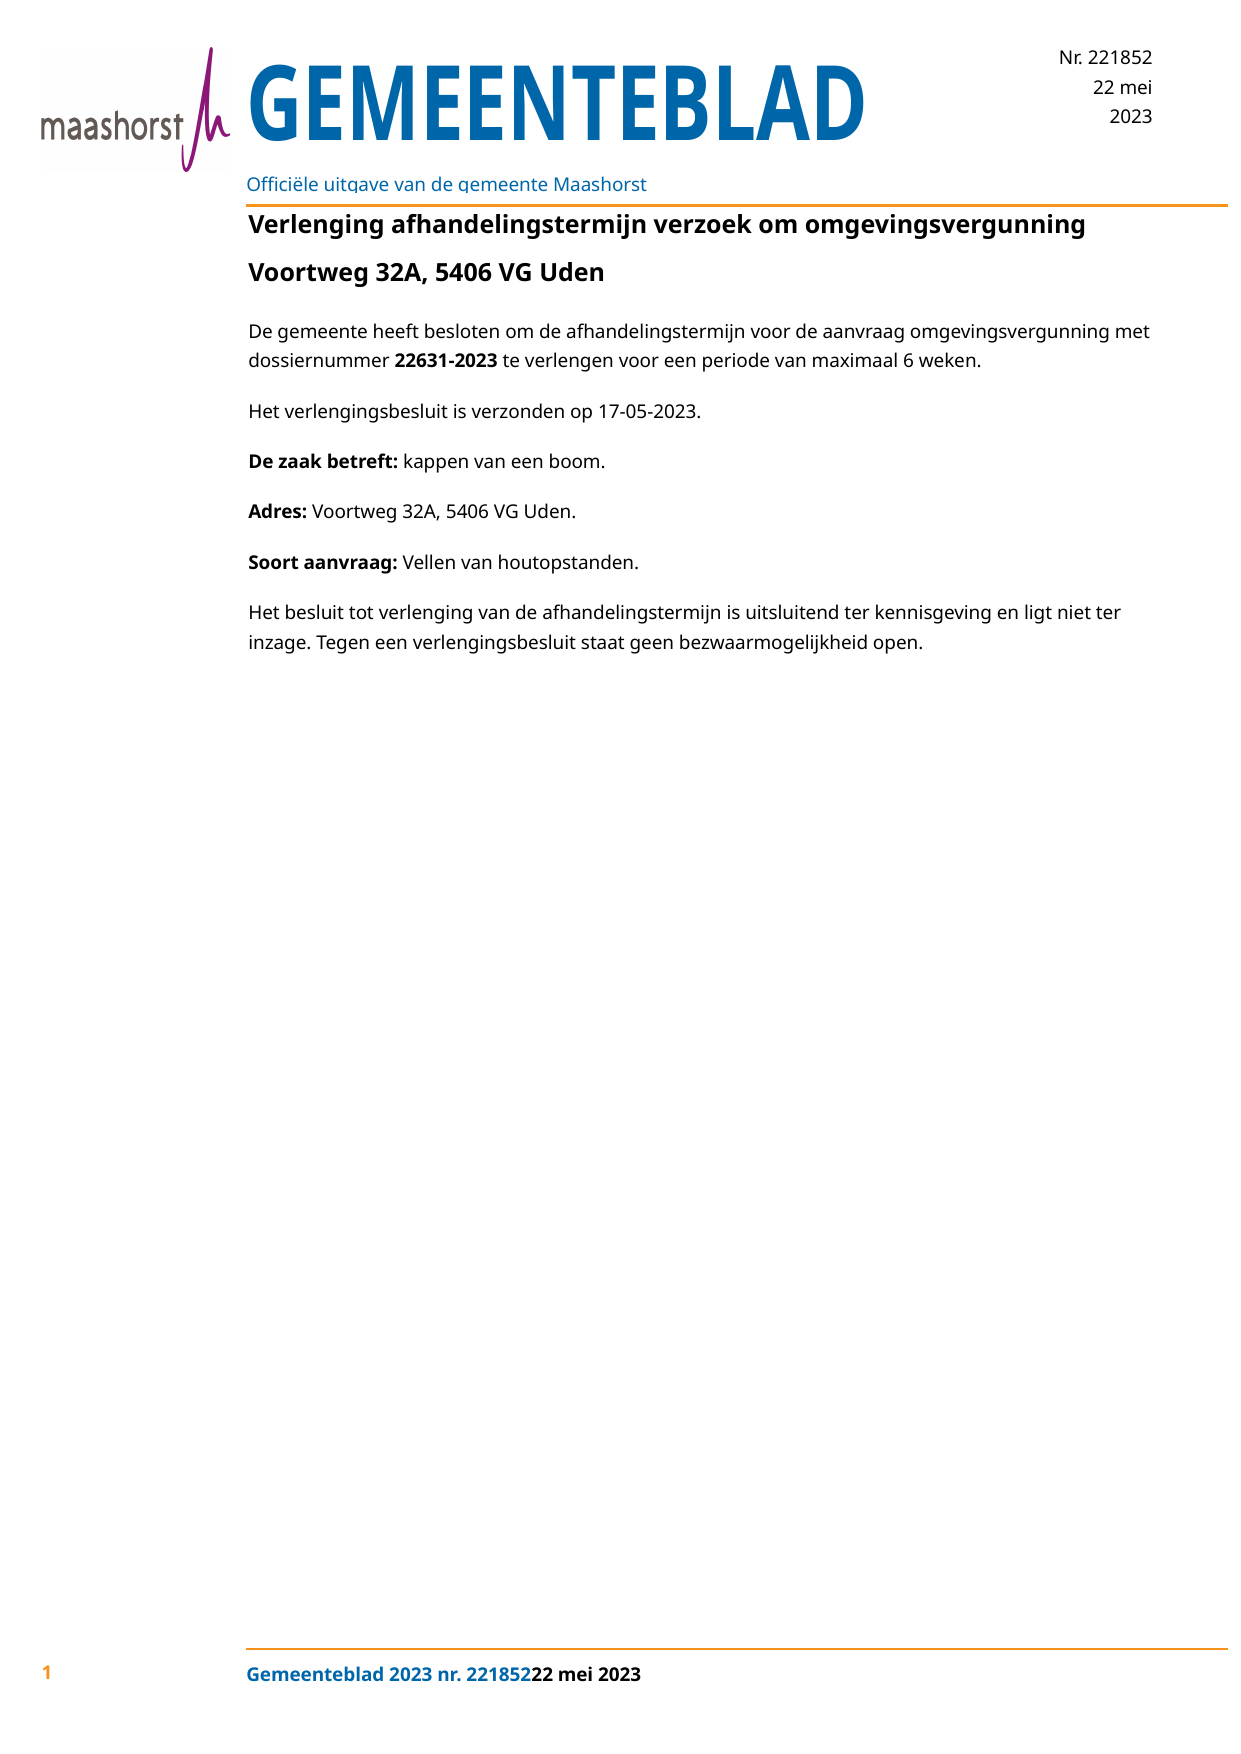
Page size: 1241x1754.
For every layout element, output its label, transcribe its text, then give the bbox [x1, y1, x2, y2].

text Soort aanvraag: Vellen van houtopstanden. [248, 549, 1152, 575]
text Het besluit tot verlenging van de afhandelingstermijn is uitsluitend ter kennisgeving en ligt niet ter inzage. Tegen een verlengingsbesluit staat geen bezwaarmogelijkheid open. [248, 599, 1152, 655]
text Het verlengingsbesluit is verzonden op 17-05-2023. [248, 398, 1152, 424]
text De zaak betreft: kappen van een boom. [248, 448, 1152, 474]
picture [41, 47, 231, 172]
text Verlenging afhandelingstermijn verzoek om omgevingsvergunning Voortweg 32A, 5406 VG Uden [248, 207, 1152, 288]
text De gemeente heeft besloten om de afhandelingstermijn voor de aanvraag omgevingsvergunning met dossiernummer 22631-2023 te verlengen voor een periode van maximaal 6 weken. [248, 318, 1152, 373]
text Adres: Voortweg 32A, 5406 VG Uden. [248, 499, 1152, 524]
